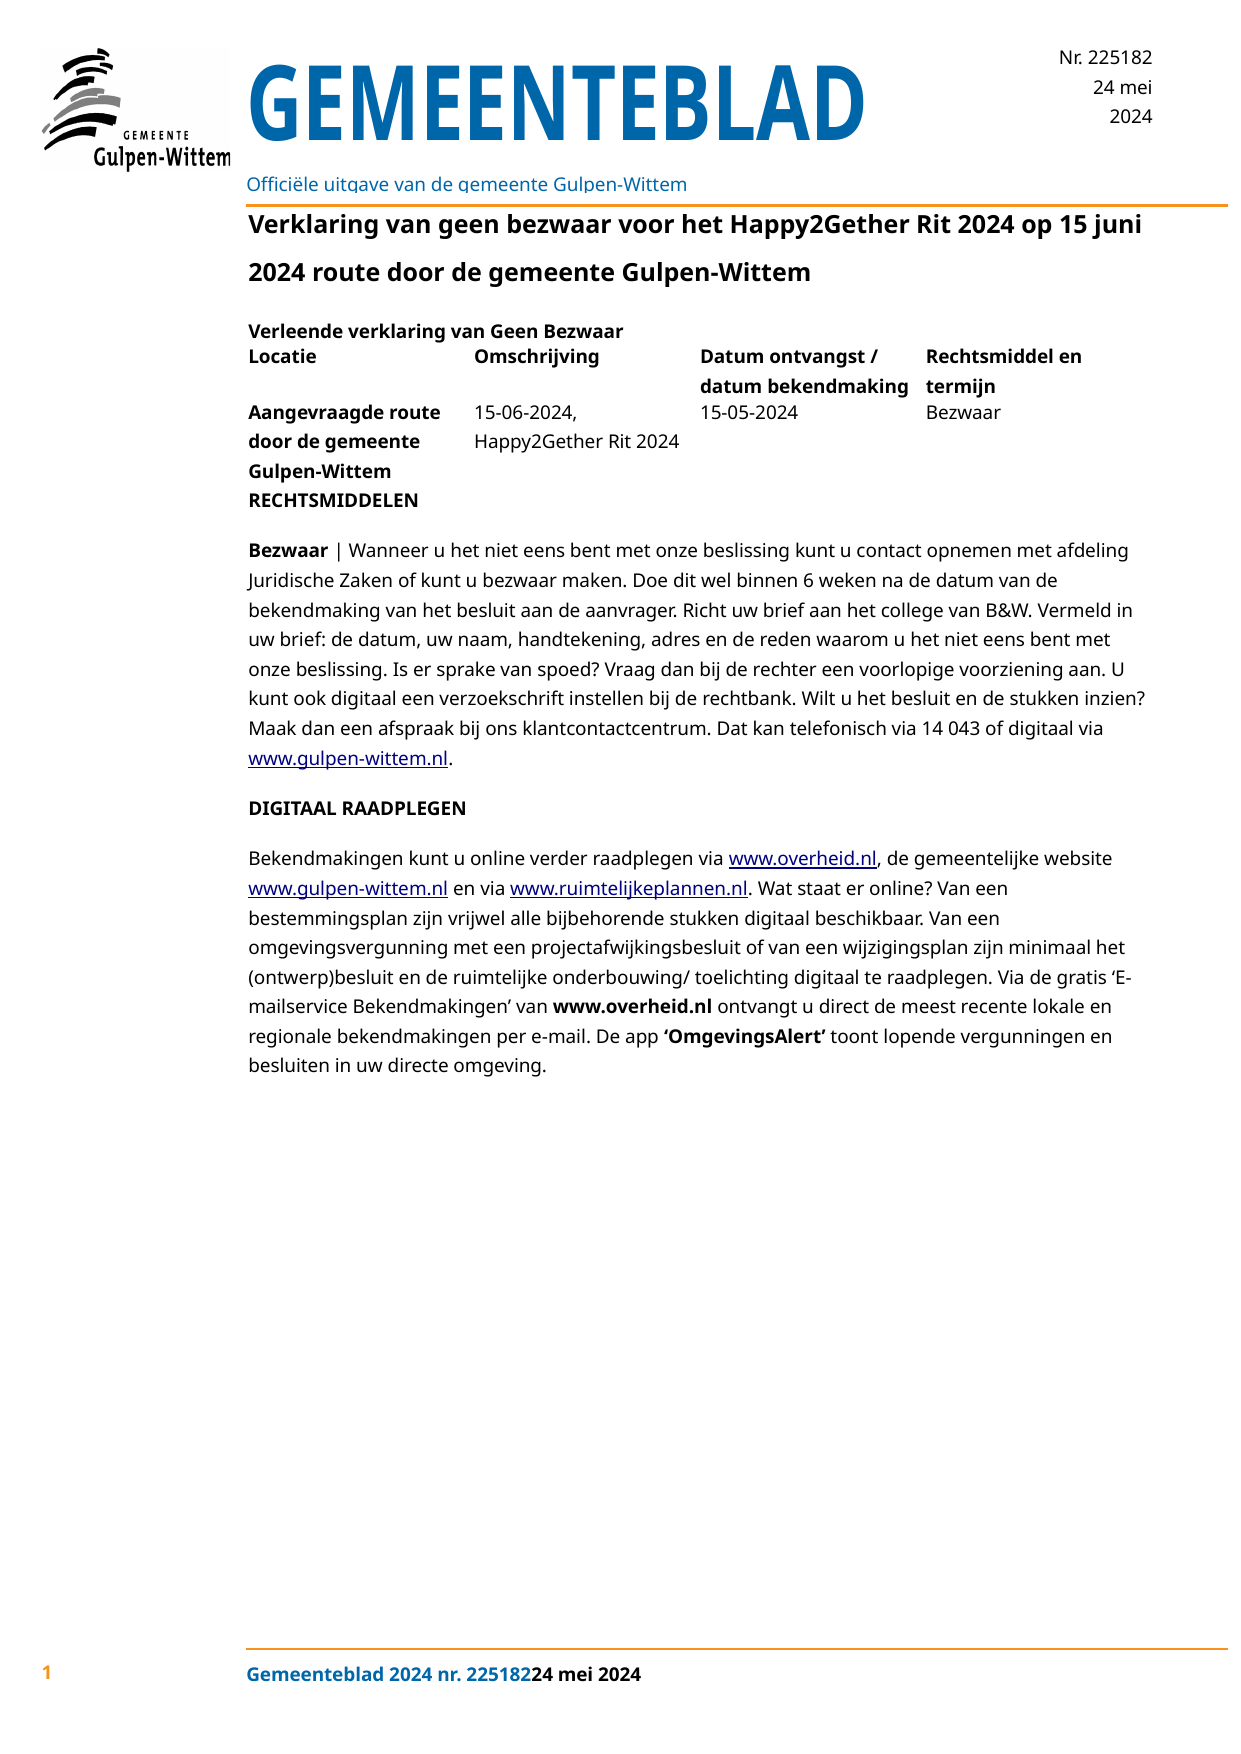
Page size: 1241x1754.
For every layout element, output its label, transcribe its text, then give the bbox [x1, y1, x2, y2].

text RECHTSMIDDELEN [248, 487, 1152, 513]
table_cell Locatie [248, 344, 474, 399]
text Bezwaar | Wanneer u het niet eens bent met onze beslissing kunt u contact opnemen met afdeling Juridische Zaken of kunt u bezwaar maken. Doe dit wel binnen 6 weken na de datum van de bekendmaking van het besluit aan de aanvrager. Richt uw brief aan het college van B&W. Vermeld in uw brief: de datum, uw naam, handtekening, adres en de reden waarom u het niet eens bent met onze beslissing. Is er sprake van spoed? Vraag dan bij de rechter een voorlopige voorziening aan. U kunt ook digitaal een verzoekschrift instellen bij de rechtbank. Wilt u het besluit en de stukken inzien? Maak dan een afspraak bij ons klantcontactcentrum. Dat kan telefonisch via 14 043 of digitaal via www.gulpen-wittem.nl. [248, 538, 1152, 770]
text DIGITAAL RAADPLEGEN [248, 795, 1152, 821]
table_cell Bezwaar [926, 399, 1152, 484]
table_cell Aangevraagde route door de gemeente Gulpen-Wittem [248, 399, 474, 484]
table_header Verleende verklaring van Geen Bezwaar [248, 318, 1152, 344]
table_cell 15-06-2024, Happy2Gether Rit 2024 [474, 399, 700, 484]
text Verklaring van geen bezwaar voor het Happy2Gether Rit 2024 op 15 juni 2024 route door de gemeente Gulpen-Wittem [248, 207, 1152, 288]
picture [41, 47, 231, 172]
table_cell Datum ontvangst / datum bekendmaking [700, 344, 926, 399]
text Bekendmakingen kunt u online verder raadplegen via www.overheid.nl, de gemeentelijke website www.gulpen-wittem.nl en via www.ruimtelijkeplannen.nl. Wat staat er online? Van een bestemmingsplan zijn vrijwel alle bijbehorende stukken digitaal beschikbaar. Van een omgevingsvergunning met een projectafwijkingsbesluit of van een wijzigingsplan zijn minimaal het (ontwerp)besluit en de ruimtelijke onderbouwing/ toelichting digitaal te raadplegen. Via de gratis ‘E-mailservice Bekendmakingen’ van www.overheid.nl ontvangt u direct de meest recente lokale en regionale bekendmakingen per e-mail. De app ‘OmgevingsAlert’ toont lopende vergunningen en besluiten in uw directe omgeving. [248, 846, 1152, 1078]
table_cell Omschrijving [474, 344, 700, 399]
table_cell 15-05-2024 [700, 399, 926, 484]
table_cell Rechtsmiddel en termijn [926, 344, 1152, 399]
